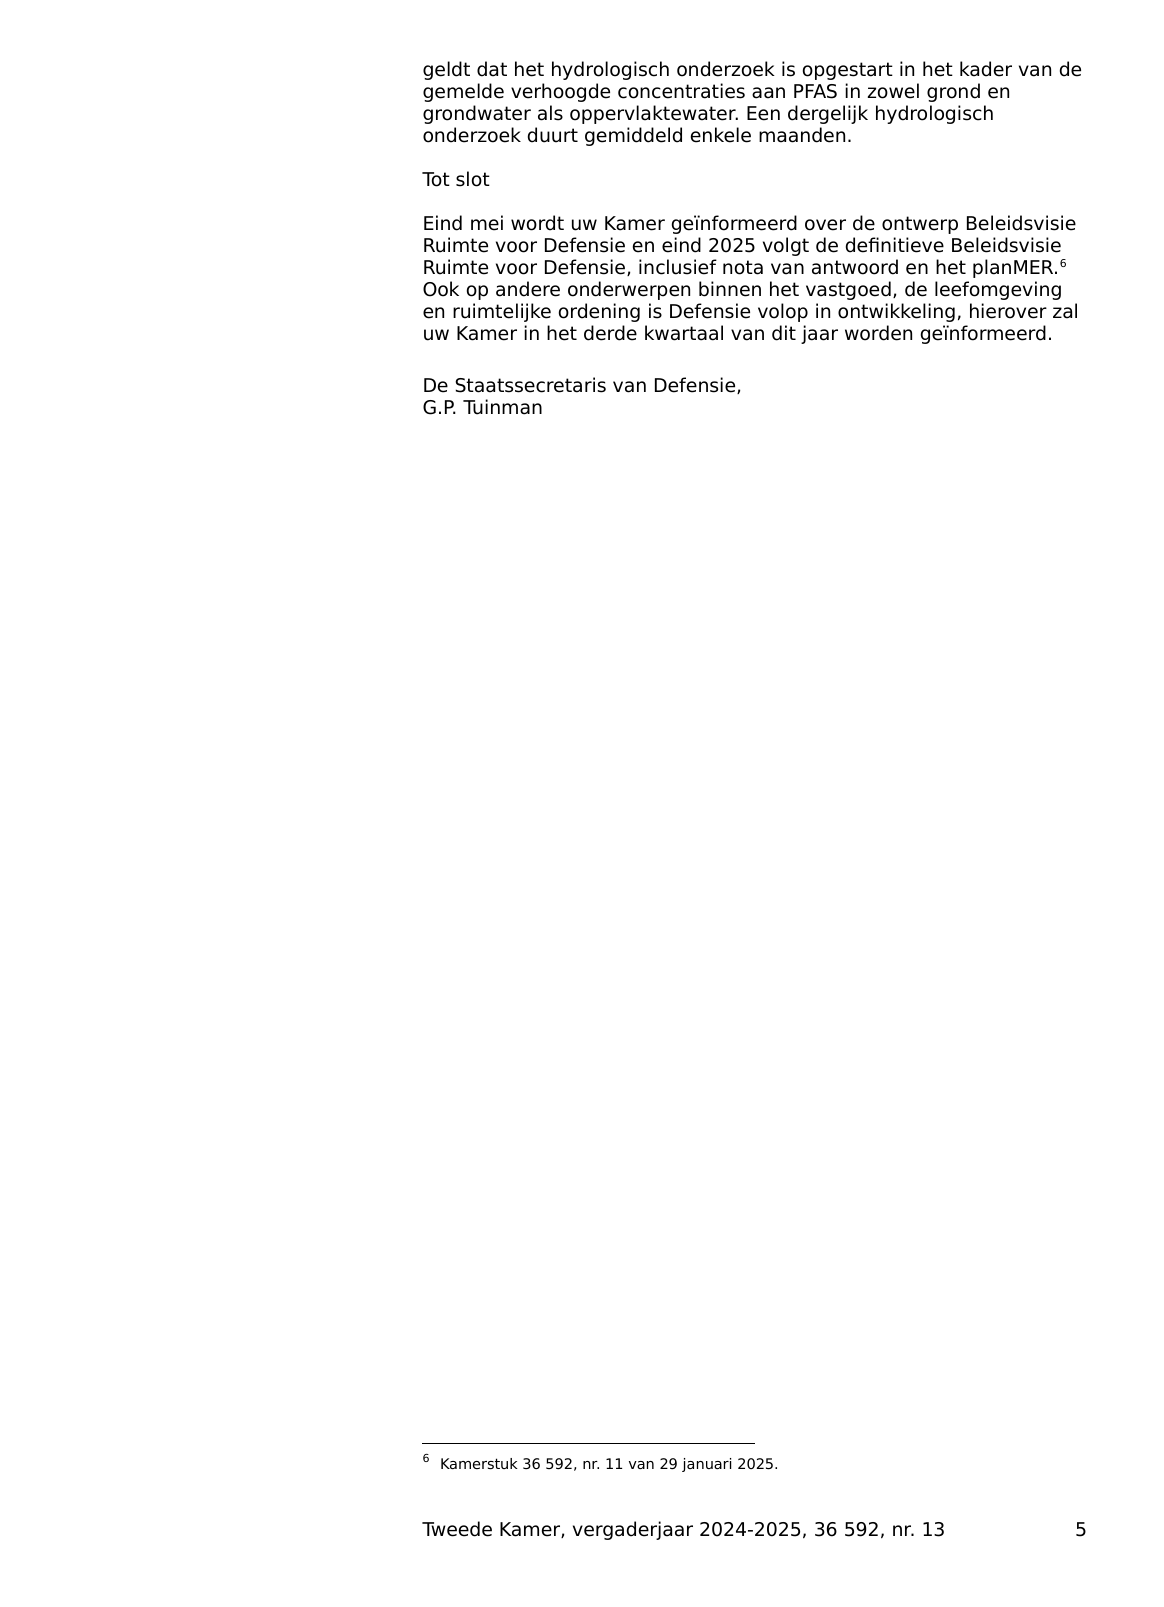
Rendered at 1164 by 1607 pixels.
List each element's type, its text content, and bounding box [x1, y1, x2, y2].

text Eind mei wordt uw Kamer geïnformeerd over de ontwerp Beleidsvisie Ruimte voor Defensie en eind 2025 volgt de definitieve Beleidsvisie Ruimte voor Defensie, inclusief nota van antwoord en het planMER. Ook op andere onderwerpen binnen het vastgoed, de leefomgeving en ruimtelijke ordening is Defensie volop in ontwikkeling, hierover zal uw Kamer in het derde kwartaal van dit jaar worden geïnformeerd. [422, 213, 1087, 345]
text De Staatssecretaris van Defensie, G.P. Tuinman [422, 375, 1087, 419]
text geldt dat het hydrologisch onderzoek is opgestart in het kader van de gemelde verhoogde concentraties aan PFAS in zowel grond en grondwater als oppervlaktewater. Een dergelijk hydrologisch onderzoek duurt gemiddeld enkele maanden. [422, 59, 1087, 147]
text Kamerstuk 36 592, nr. 11 van 29 januari 2025. [422, 1452, 1087, 1474]
subtitle Tot slot [422, 169, 1087, 191]
